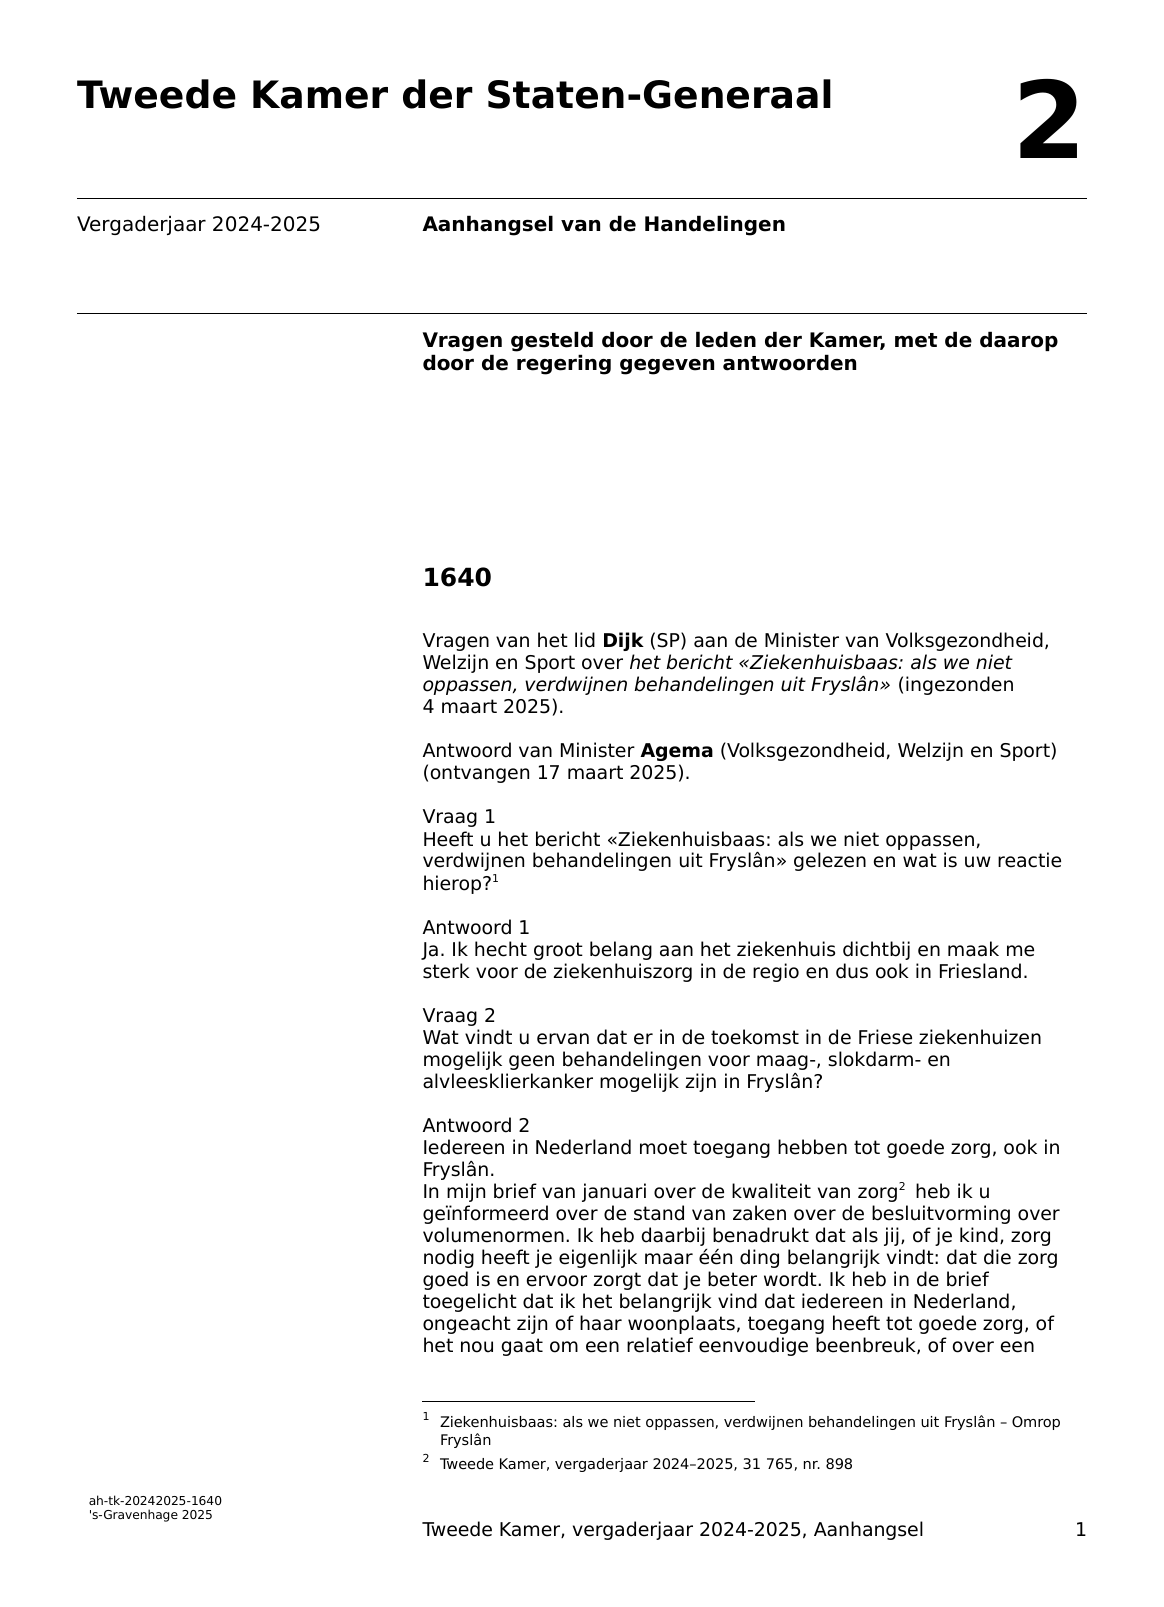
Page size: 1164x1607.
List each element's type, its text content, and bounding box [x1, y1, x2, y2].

text Vraag 1 [422, 806, 1087, 828]
table_header Tweede Kamer der Staten-Generaal [77, 59, 886, 198]
text ah-tk-20242025-1640 [88, 1494, 323, 1508]
table_cell Vragen gesteld door de leden der Kamer, met de daarop door de regering gegeven antwoorden [422, 314, 1087, 375]
text Ziekenhuisbaas: als we niet oppassen, verdwijnen behandelingen uit Fryslân – Omrop Fryslân [422, 1410, 1087, 1449]
text Antwoord 2 [422, 1115, 1087, 1137]
text Antwoord 1 [422, 917, 1087, 938]
text Vraag 2 [422, 1005, 1087, 1027]
text Wat vindt u ervan dat er in de toekomst in de Friese ziekenhuizen mogelijk geen behandelingen voor maag-, slokdarm- en alvleesklierkanker mogelijk zijn in Fryslân? [422, 1027, 1087, 1093]
table_cell Aanhangsel van de Handelingen [422, 199, 1087, 313]
text Ja. Ik hecht groot belang aan het ziekenhuis dichtbij en maak me sterk voor de ziekenhuiszorg in de regio en dus ook in Friesland. [422, 938, 1087, 982]
table_header 2 [886, 59, 1087, 198]
table_cell [77, 314, 422, 375]
text 1640 [422, 563, 1087, 592]
text Antwoord van Minister Agema (Volksgezondheid, Welzijn en Sport) (ontvangen 17 maart 2025). [422, 740, 1087, 784]
table_cell Vergaderjaar 2024-2025 [77, 199, 422, 313]
text 's-Gravenhage 2025 [88, 1508, 323, 1522]
text Tweede Kamer, vergaderjaar 2024–2025, 31 765, nr. 898 [422, 1452, 1087, 1474]
text In mijn brief van januari over de kwaliteit van zorg heb ik u geïnformeerd over de stand van zaken over de besluitvorming over volumenormen. Ik heb daarbij benadrukt dat als jij, of je kind, zorg nodig heeft je eigenlijk maar één ding belangrijk vindt: dat die zorg goed is en ervoor zorgt dat je beter wordt. Ik heb in de brief toegelicht dat ik het belangrijk vind dat iedereen in Nederland, ongeacht zijn of haar woonplaats, toegang heeft tot goede zorg, of het nou gaat om een relatief eenvoudige beenbreuk, of over een [422, 1181, 1087, 1357]
text Iedereen in Nederland moet toegang hebben tot goede zorg, ook in Fryslân. [422, 1137, 1087, 1181]
text Vragen van het lid Dijk (SP) aan de Minister van Volksgezondheid, Welzijn en Sport over het bericht «Ziekenhuisbaas: als we niet oppassen, verdwijnen behandelingen uit Fryslân» (ingezonden 4 maart 2025). [422, 630, 1087, 718]
text Heeft u het bericht «Ziekenhuisbaas: als we niet oppassen, verdwijnen behandelingen uit Fryslân» gelezen en wat is uw reactie hierop? [422, 828, 1087, 894]
